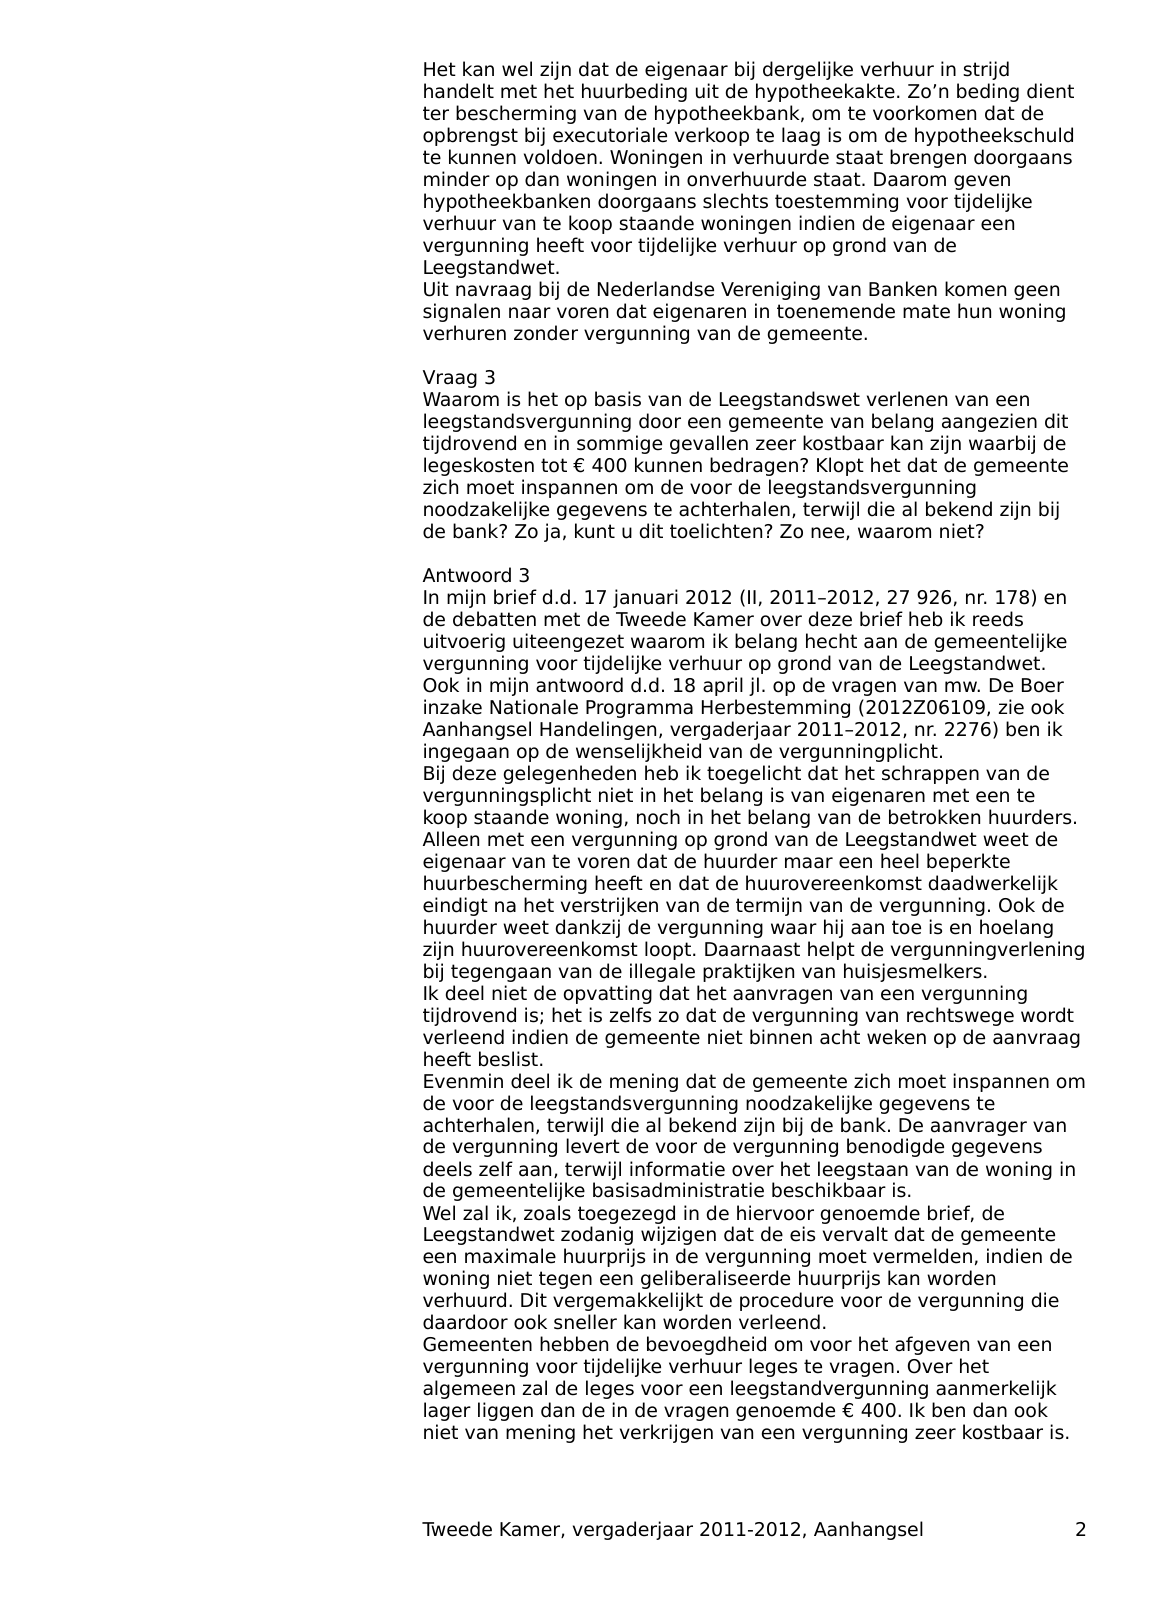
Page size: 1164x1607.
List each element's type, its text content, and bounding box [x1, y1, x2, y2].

text Uit navraag bij de Nederlandse Vereniging van Banken komen geen signalen naar voren dat eigenaren in toenemende mate hun woning verhuren zonder vergunning van de gemeente. [422, 279, 1087, 345]
text Vraag 3 [422, 367, 1087, 389]
text Gemeenten hebben de bevoegdheid om voor het afgeven van een vergunning voor tijdelijke verhuur leges te vragen. Over het algemeen zal de leges voor een leegstandvergunning aanmerkelijk lager liggen dan de in de vragen genoemde € 400. Ik ben dan ook niet van mening het verkrijgen van een vergunning zeer kostbaar is. [422, 1334, 1087, 1444]
text Het kan wel zijn dat de eigenaar bij dergelijke verhuur in strijd handelt met het huurbeding uit de hypotheekakte. Zo’n beding dient ter bescherming van de hypotheekbank, om te voorkomen dat de opbrengst bij executoriale verkoop te laag is om de hypotheekschuld te kunnen voldoen. Woningen in verhuurde staat brengen doorgaans minder op dan woningen in onverhuurde staat. Daarom geven hypotheekbanken doorgaans slechts toestemming voor tijdelijke verhuur van te koop staande woningen indien de eigenaar een vergunning heeft voor tijdelijke verhuur op grond van de Leegstandwet. [422, 59, 1087, 279]
text In mijn brief d.d. 17 januari 2012 (II, 2011–2012, 27 926, nr. 178) en de debatten met de Tweede Kamer over deze brief heb ik reeds uitvoerig uiteengezet waarom ik belang hecht aan de gemeentelijke vergunning voor tijdelijke verhuur op grond van de Leegstandwet. Ook in mijn antwoord d.d. 18 april jl. op de vragen van mw. De Boer inzake Nationale Programma Herbestemming (2012Z06109, zie ook Aanhangsel Handelingen, vergaderjaar 2011–2012, nr. 2276) ben ik ingegaan op de wenselijkheid van de vergunningplicht. [422, 587, 1087, 763]
text Antwoord 3 [422, 565, 1087, 587]
text Bij deze gelegenheden heb ik toegelicht dat het schrappen van de vergunningsplicht niet in het belang is van eigenaren met een te koop staande woning, noch in het belang van de betrokken huurders. Alleen met een vergunning op grond van de Leegstandwet weet de eigenaar van te voren dat de huurder maar een heel beperkte huurbescherming heeft en dat de huurovereenkomst daadwerkelijk eindigt na het verstrijken van de termijn van de vergunning. Ook de huurder weet dankzij de vergunning waar hij aan toe is en hoelang zijn huurovereenkomst loopt. Daarnaast helpt de vergunningverlening bij tegengaan van de illegale praktijken van huisjesmelkers. [422, 763, 1087, 983]
text Ik deel niet de opvatting dat het aanvragen van een vergunning tijdrovend is; het is zelfs zo dat de vergunning van rechtswege wordt verleend indien de gemeente niet binnen acht weken op de aanvraag heeft beslist. [422, 983, 1087, 1071]
text Evenmin deel ik de mening dat de gemeente zich moet inspannen om de voor de leegstandsvergunning noodzakelijke gegevens te achterhalen, terwijl die al bekend zijn bij de bank. De aanvrager van de vergunning levert de voor de vergunning benodigde gegevens deels zelf aan, terwijl informatie over het leegstaan van de woning in de gemeentelijke basisadministratie beschikbaar is. [422, 1071, 1087, 1202]
text Waarom is het op basis van de Leegstandswet verlenen van een leegstandsvergunning door een gemeente van belang aangezien dit tijdrovend en in sommige gevallen zeer kostbaar kan zijn waarbij de legeskosten tot € 400 kunnen bedragen? Klopt het dat de gemeente zich moet inspannen om de voor de leegstandsvergunning noodzakelijke gegevens te achterhalen, terwijl die al bekend zijn bij de bank? Zo ja, kunt u dit toelichten? Zo nee, waarom niet? [422, 389, 1087, 543]
text Wel zal ik, zoals toegezegd in de hiervoor genoemde brief, de Leegstandwet zodanig wijzigen dat de eis vervalt dat de gemeente een maximale huurprijs in de vergunning moet vermelden, indien de woning niet tegen een geliberaliseerde huurprijs kan worden verhuurd. Dit vergemakkelijkt de procedure voor de vergunning die daardoor ook sneller kan worden verleend. [422, 1202, 1087, 1334]
